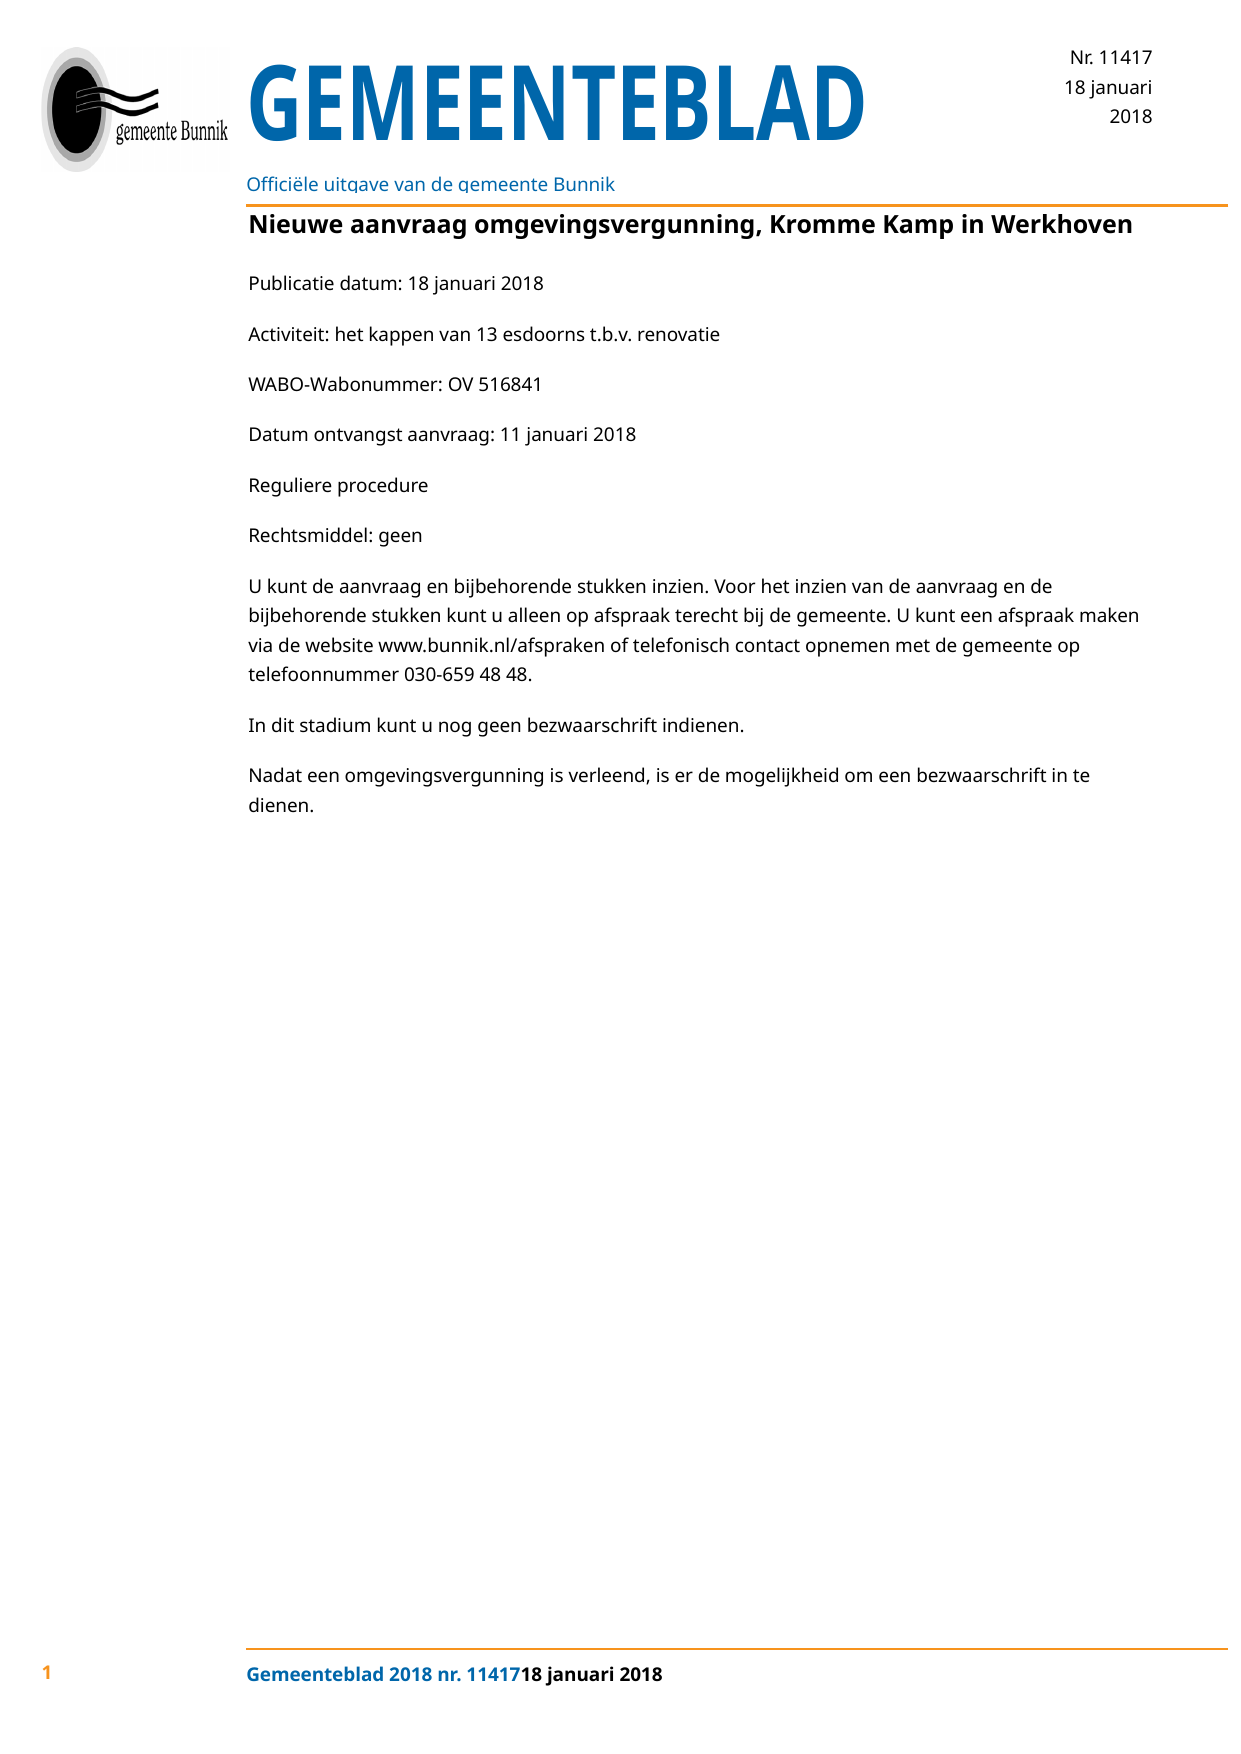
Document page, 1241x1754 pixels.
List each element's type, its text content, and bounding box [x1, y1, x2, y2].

text Nieuwe aanvraag omgevingsvergunning, Kromme Kamp in Werkhoven [248, 207, 1152, 241]
text Rechtsmiddel: geen [248, 522, 1152, 548]
picture [41, 47, 231, 172]
text U kunt de aanvraag en bijbehorende stukken inzien. Voor het inzien van de aanvraag en de bijbehorende stukken kunt u alleen op afspraak terecht bij de gemeente. U kunt een afspraak maken via de website www.bunnik.nl/afspraken of telefonisch contact opnemen met de gemeente op telefoonnummer 030-659 48 48. [248, 573, 1152, 687]
text In dit stadium kunt u nog geen bezwaarschrift indienen. [248, 712, 1152, 738]
text WABO-Wabonummer: OV 516841 [248, 371, 1152, 397]
text Activiteit: het kappen van 13 esdoorns t.b.v. renovatie [248, 321, 1152, 346]
text Publicatie datum: 18 januari 2018 [248, 270, 1152, 296]
text Reguliere procedure [248, 472, 1152, 498]
text Nadat een omgevingsvergunning is verleend, is er de mogelijkheid om een bezwaarschrift in te dienen. [248, 762, 1152, 818]
text Datum ontvangst aanvraag: 11 januari 2018 [248, 422, 1152, 447]
